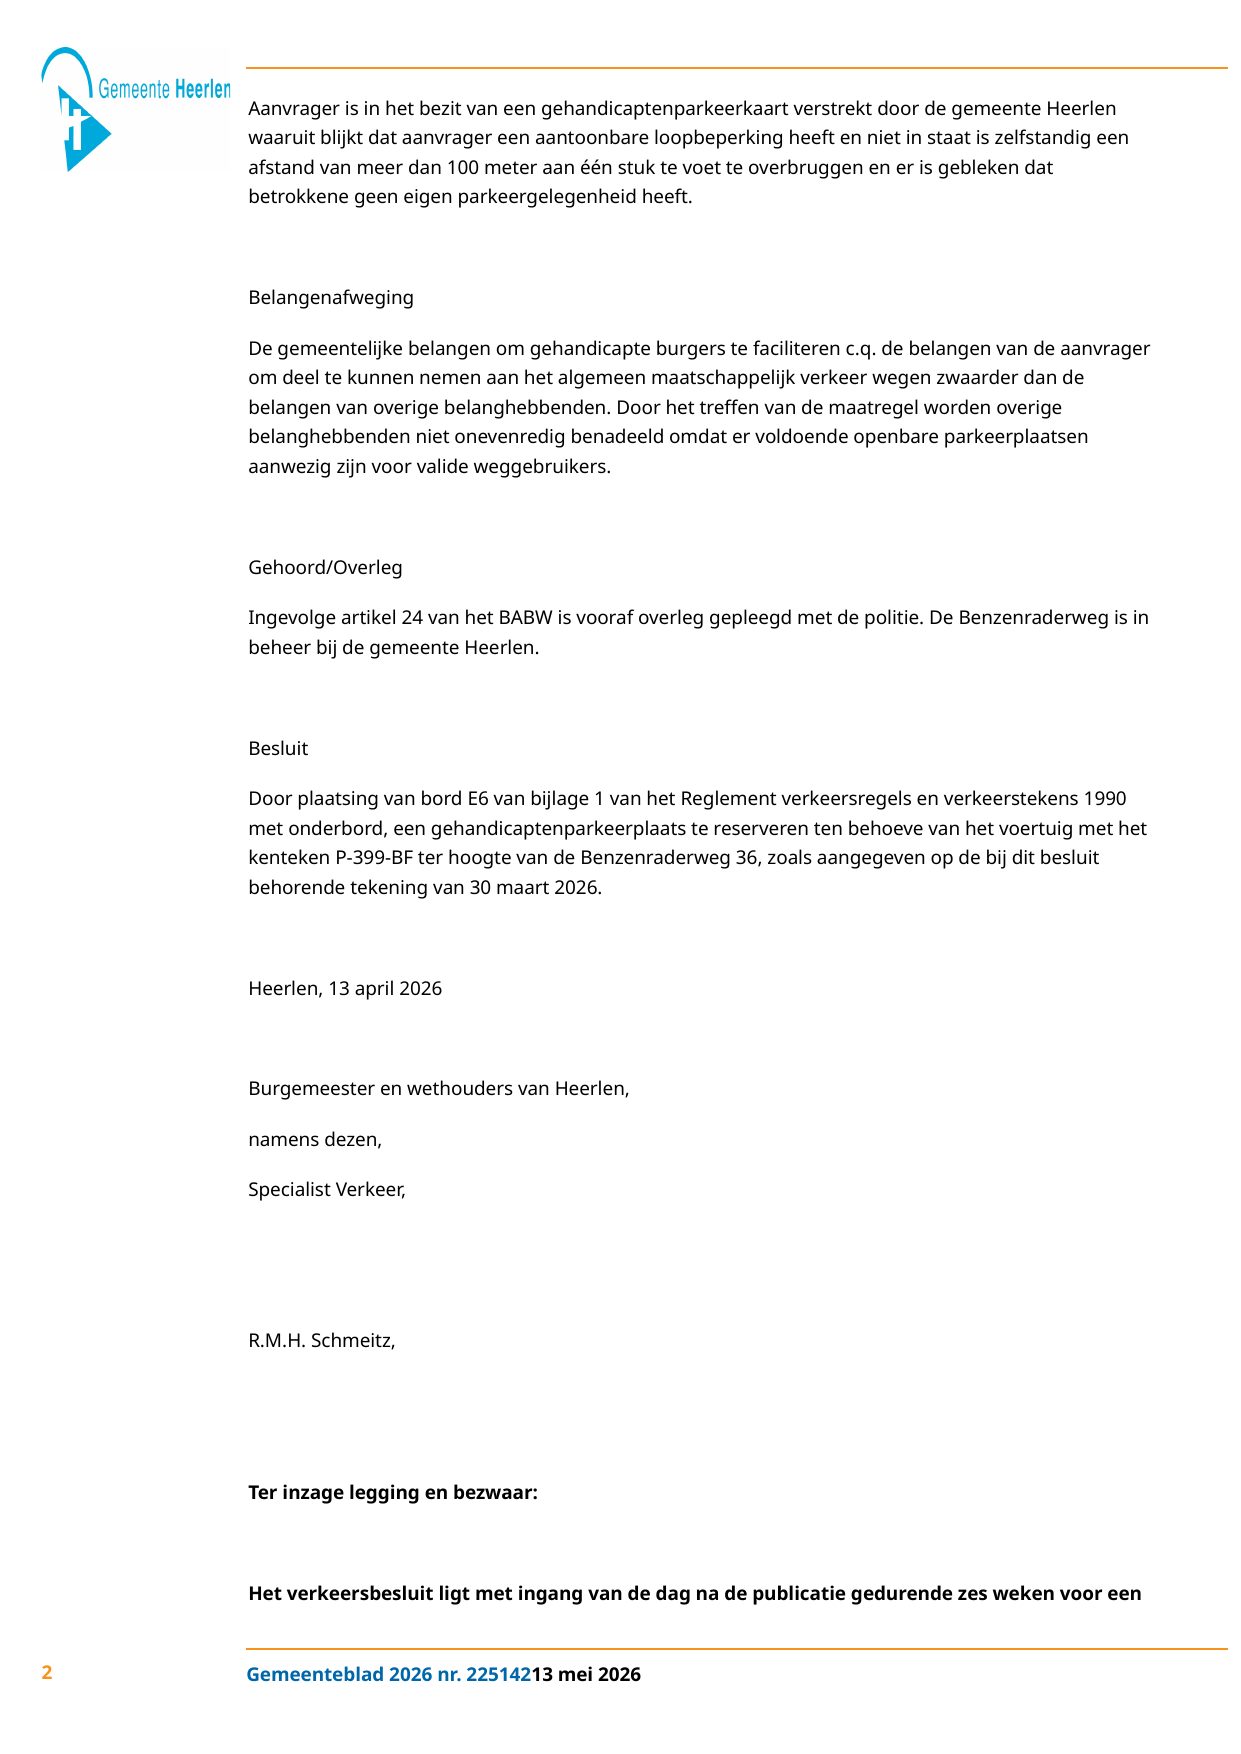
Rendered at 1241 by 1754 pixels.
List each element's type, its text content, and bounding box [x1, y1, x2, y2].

text Specialist Verkeer, [248, 1176, 1152, 1202]
picture [41, 47, 231, 172]
text Aanvrager is in het bezit van een gehandicaptenparkeerkaart verstrekt door de gemeente Heerlen waaruit blijkt dat aanvrager een aantoonbare loopbeperking heeft en niet in staat is zelfstandig een afstand van meer dan 100 meter aan één stuk te voet te overbruggen en er is gebleken dat betrokkene geen eigen parkeergelegenheid heeft. [248, 95, 1152, 209]
text namens dezen, [248, 1126, 1152, 1152]
text Belangenafweging [248, 284, 1152, 310]
text De gemeentelijke belangen om gehandicapte burgers te faciliteren c.q. de belangen van de aanvrager om deel te kunnen nemen aan het algemeen maatschappelijk verkeer wegen zwaarder dan de belangen van overige belanghebbenden. Door het treffen van de maatregel worden overige belanghebbenden niet onevenredig benadeeld omdat er voldoende openbare parkeerplaatsen aanwezig zijn voor valide weggebruikers. [248, 335, 1152, 479]
text Door plaatsing van bord E6 van bijlage 1 van het Reglement verkeersregels en verkeerstekens 1990 met onderbord, een gehandicaptenparkeerplaats te reserveren ten behoeve van het voertuig met het kenteken P-399-BF ter hoogte van de Benzenraderweg 36, zoals aangegeven op de bij dit besluit behorende tekening van 30 maart 2026. [248, 785, 1152, 900]
picture [41, 47, 59, 70]
text Besluit [248, 735, 1152, 761]
text Ter inzage legging en bezwaar: [248, 1479, 1152, 1505]
text Burgemeester en wethouders van Heerlen, [248, 1076, 1152, 1101]
text Heerlen, 13 april 2026 [248, 975, 1152, 1001]
text Gehoord/Overleg [248, 554, 1152, 580]
text R.M.H. Schmeitz, [248, 1328, 1152, 1353]
text Ingevolge artikel 24 van het BABW is vooraf overleg gepleegd met de politie. De Benzenraderweg is in beheer bij de gemeente Heerlen. [248, 604, 1152, 660]
text Het verkeersbesluit ligt met ingang van de dag na de publicatie gedurende zes weken voor een [248, 1580, 1152, 1606]
